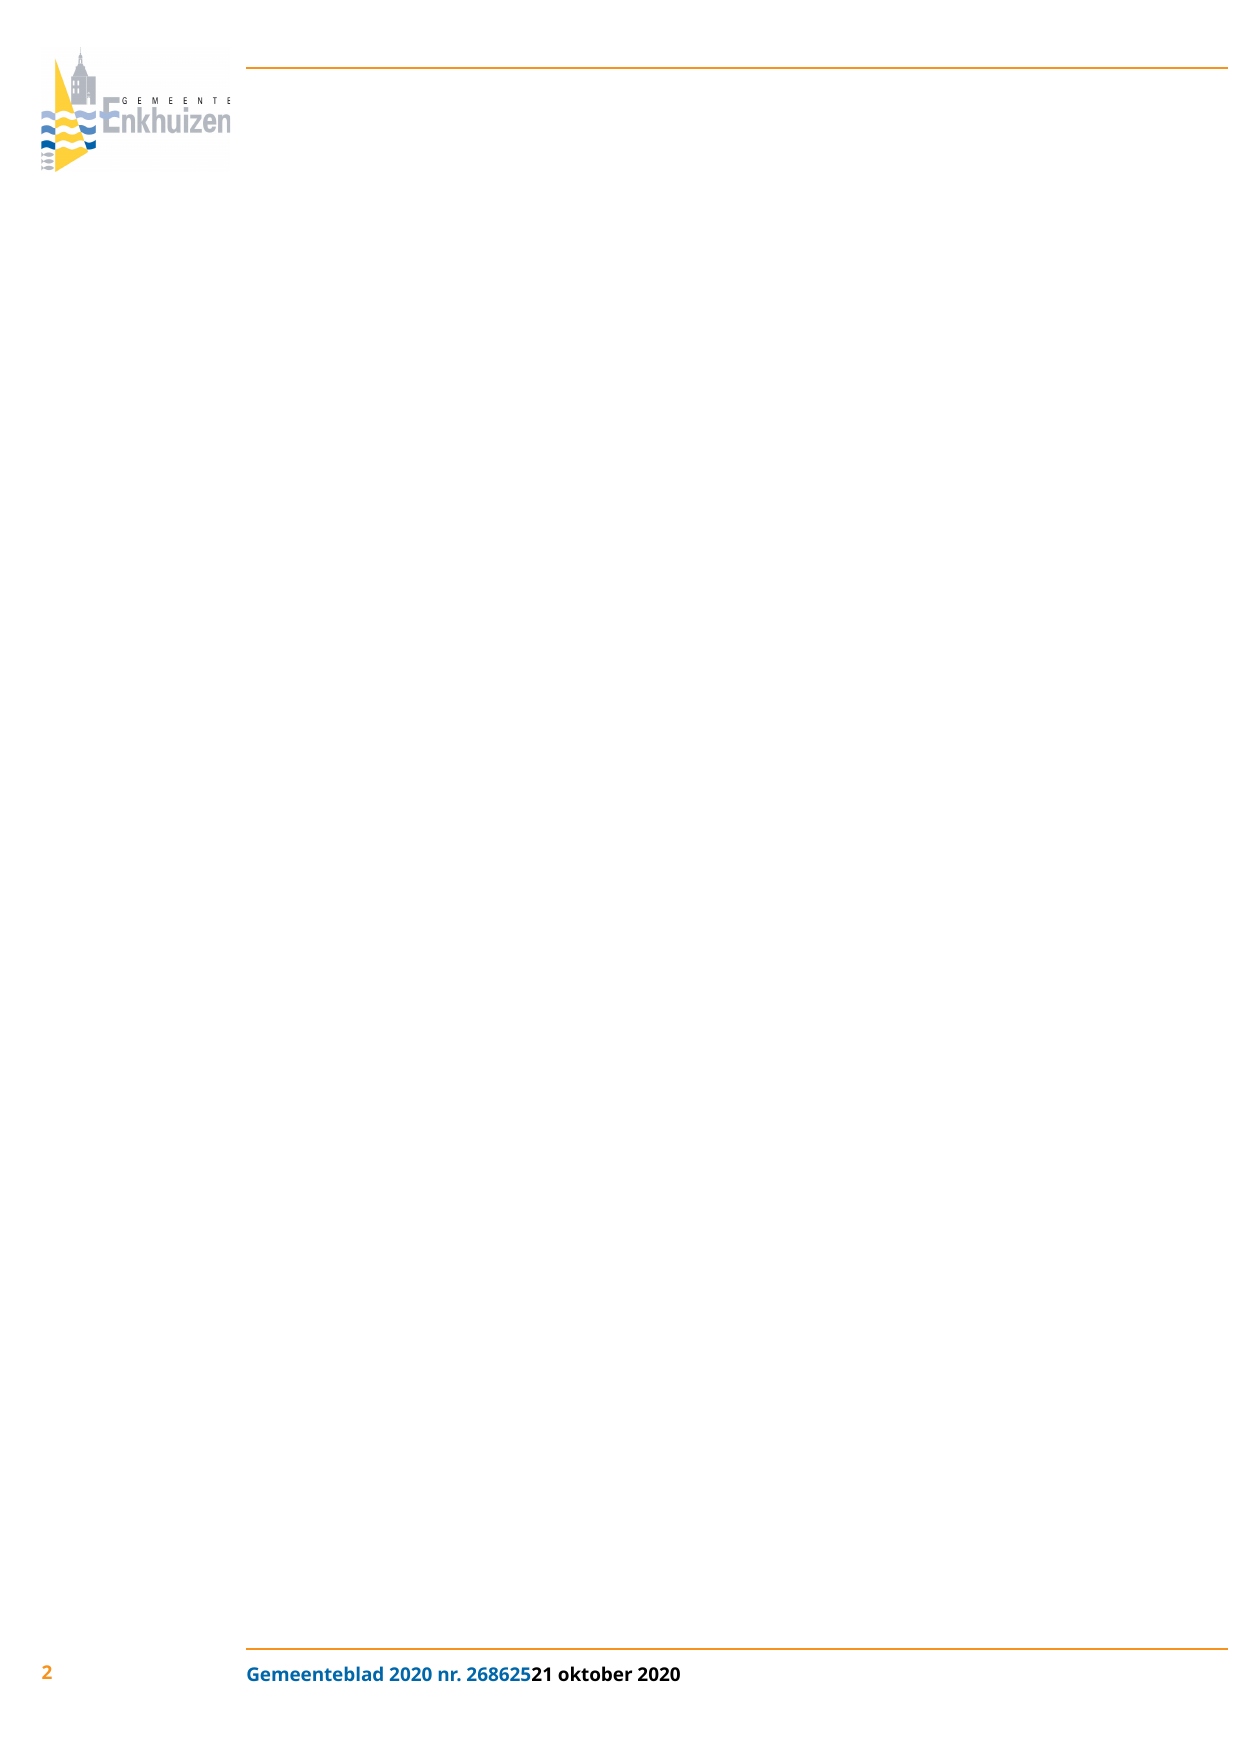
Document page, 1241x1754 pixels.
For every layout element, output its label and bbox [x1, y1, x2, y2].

picture [41, 47, 231, 172]
